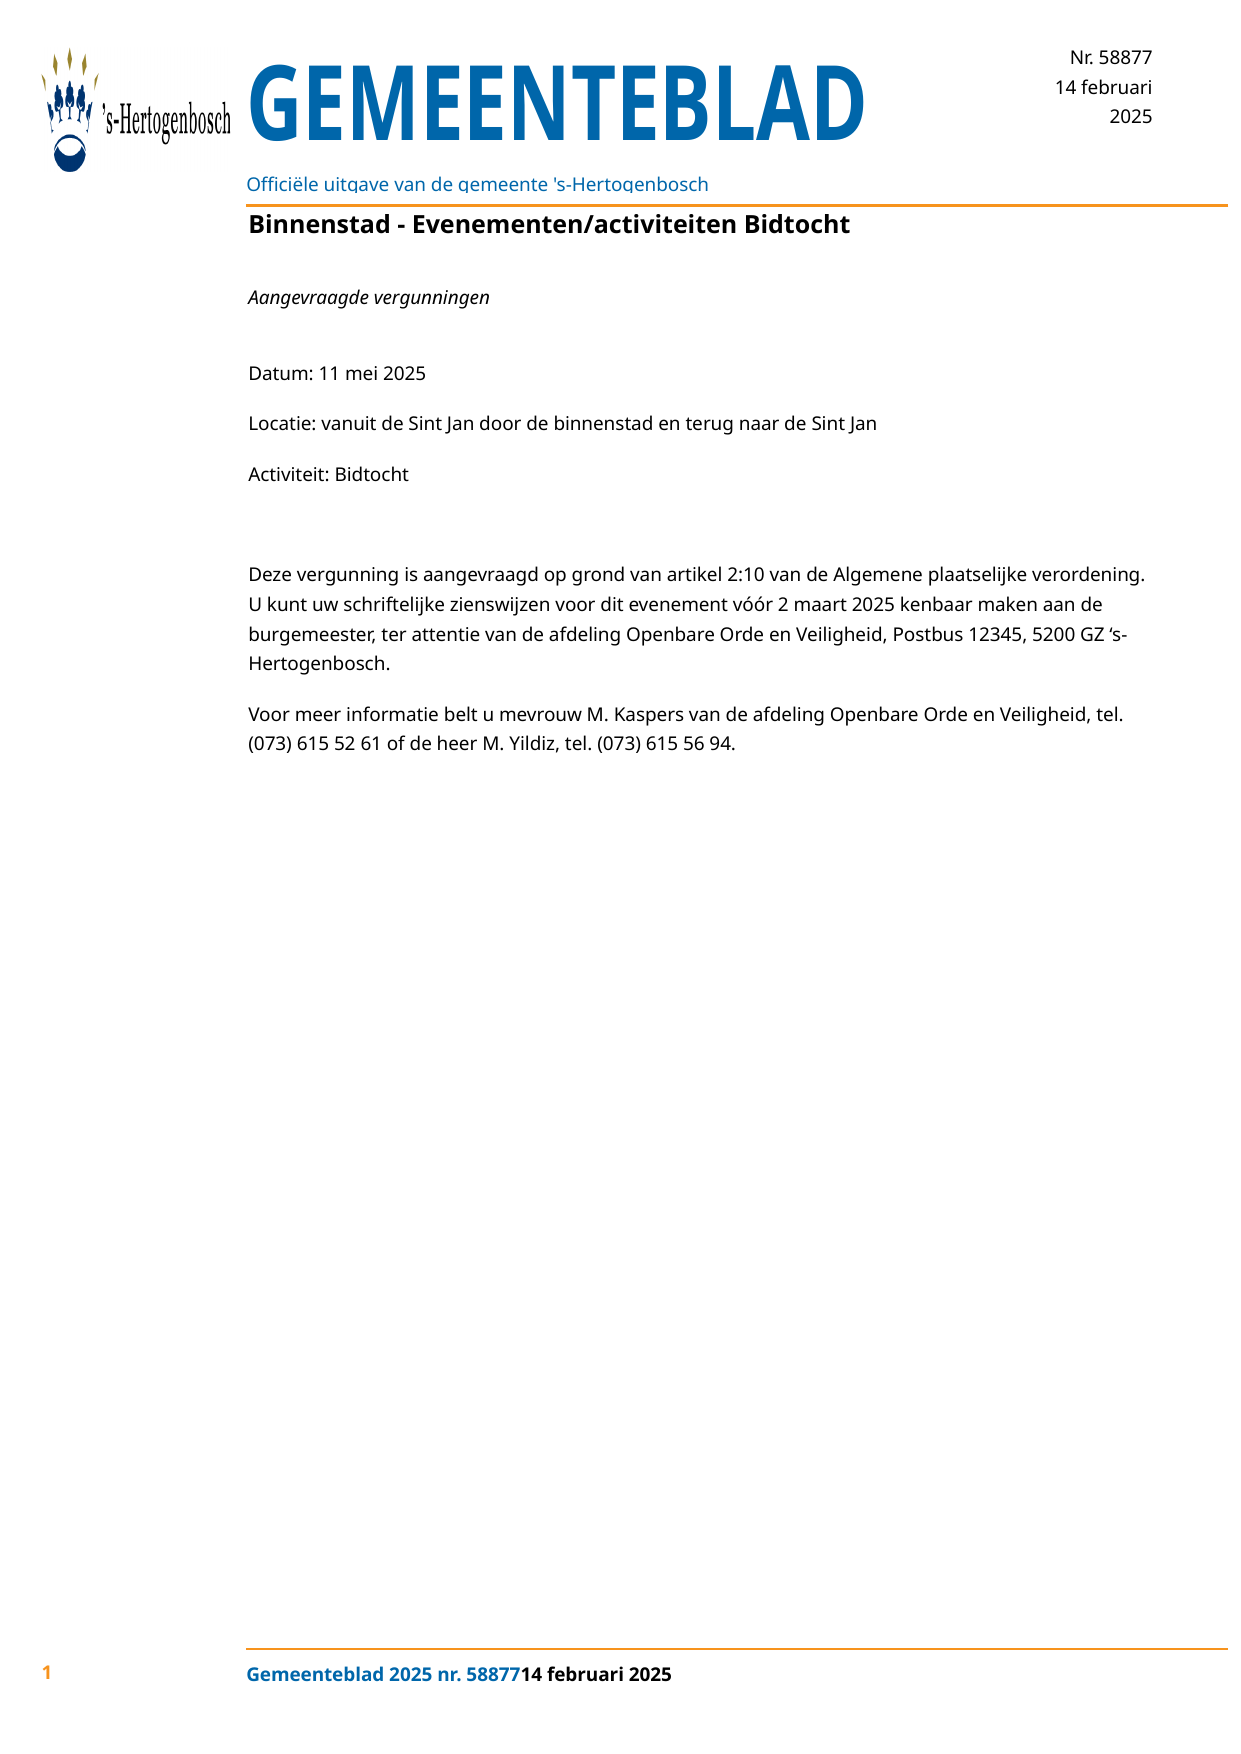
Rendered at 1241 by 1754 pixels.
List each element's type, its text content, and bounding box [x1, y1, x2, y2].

text Binnenstad - Evenementen/activiteiten Bidtocht [248, 207, 1152, 241]
picture [41, 47, 231, 172]
text Activiteit: Bidtocht [248, 461, 1152, 487]
text Voor meer informatie belt u mevrouw M. Kaspers van de afdeling Openbare Orde en Veiligheid, tel. (073) 615 52 61 of de heer M. Yildiz, tel. (073) 615 56 94. [248, 701, 1152, 756]
text Locatie: vanuit de Sint Jan door de binnenstad en terug naar de Sint Jan [248, 410, 1152, 436]
text Aangevraagde vergunningen [248, 284, 1152, 309]
text Datum: 11 mei 2025 [248, 360, 1152, 386]
text Deze vergunning is aangevraagd op grond van artikel 2:10 van de Algemene plaatselijke verordening. U kunt uw schriftelijke zienswijzen voor dit evenement vóór 2 maart 2025 kenbaar maken aan de burgemeester, ter attentie van de afdeling Openbare Orde en Veiligheid, Postbus 12345, 5200 GZ ‘s-Hertogenbosch. [248, 562, 1152, 676]
